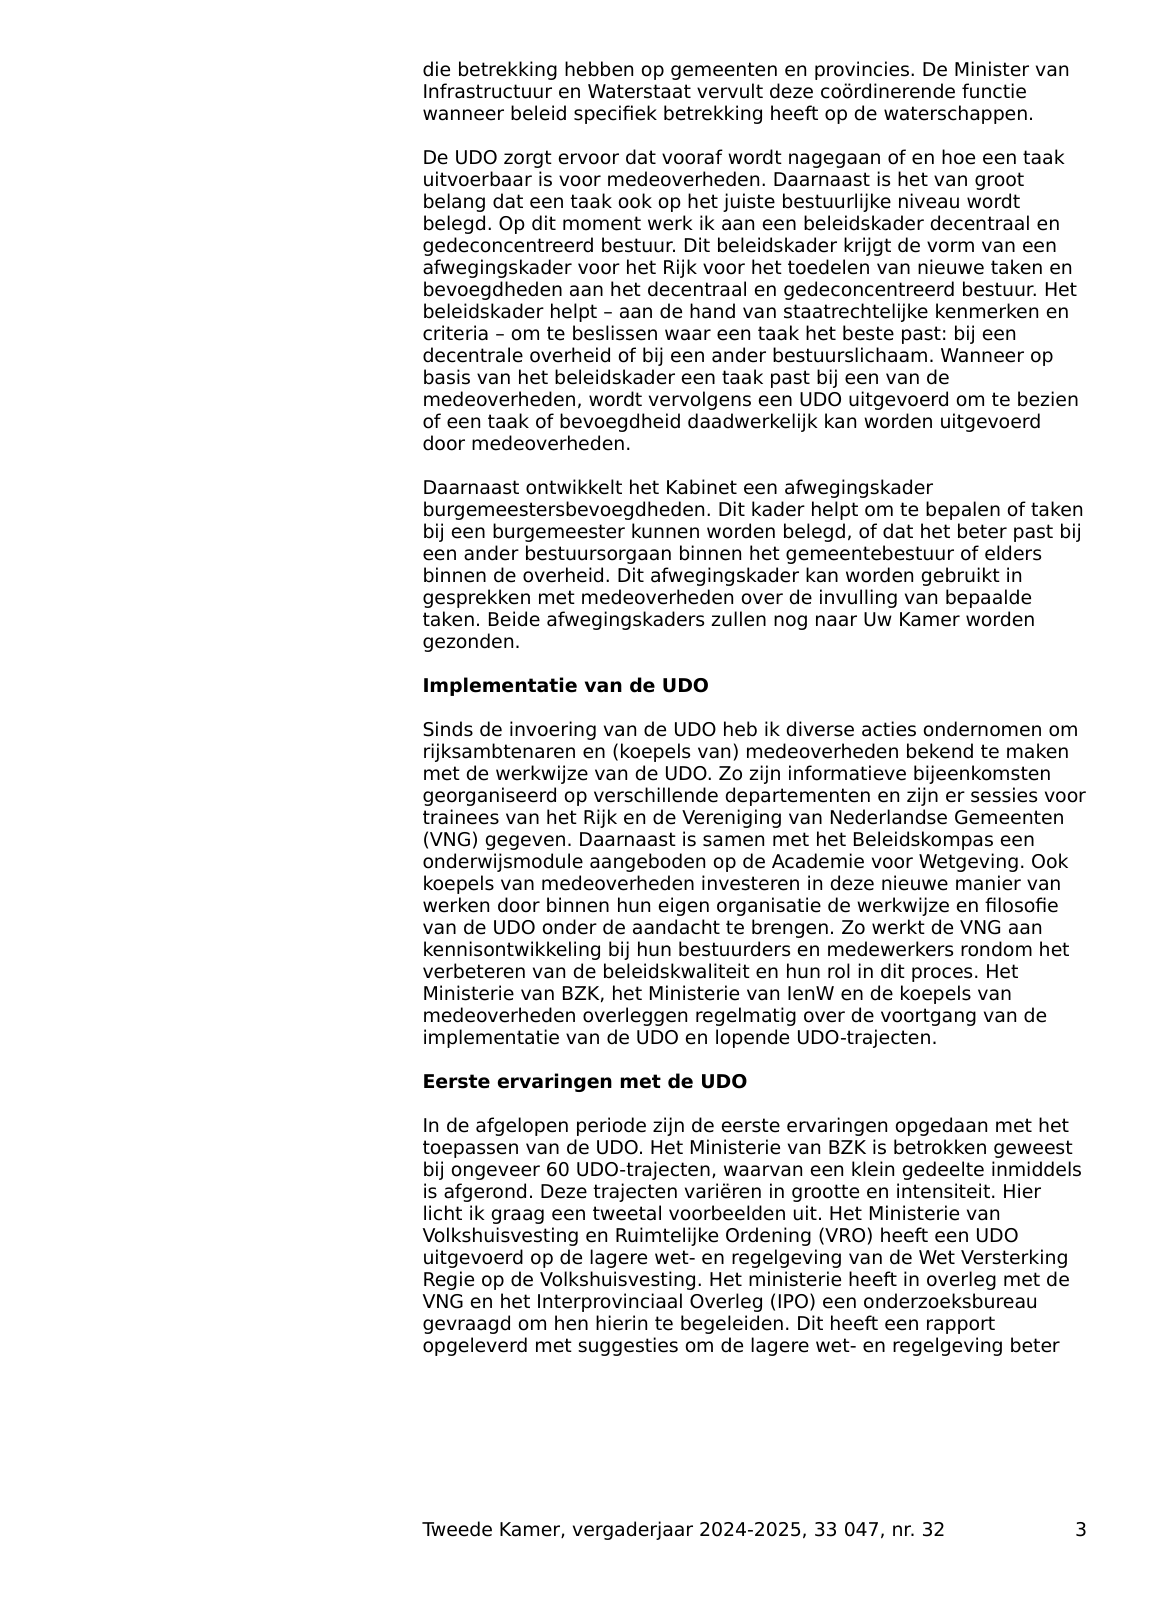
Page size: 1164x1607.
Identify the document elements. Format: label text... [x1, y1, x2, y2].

subtitle Implementatie van de UDO [422, 675, 1087, 697]
text die betrekking hebben op gemeenten en provincies. De Minister van Infrastructuur en Waterstaat vervult deze coördinerende functie wanneer beleid specifiek betrekking heeft op de waterschappen. [422, 59, 1087, 125]
subtitle Eerste ervaringen met de UDO [422, 1071, 1087, 1093]
text In de afgelopen periode zijn de eerste ervaringen opgedaan met het toepassen van de UDO. Het Ministerie van BZK is betrokken geweest bij ongeveer 60 UDO-trajecten, waarvan een klein gedeelte inmiddels is afgerond. Deze trajecten variëren in grootte en intensiteit. Hier licht ik graag een tweetal voorbeelden uit. Het Ministerie van Volkshuisvesting en Ruimtelijke Ordening (VRO) heeft een UDO uitgevoerd op de lagere wet- en regelgeving van de Wet Versterking Regie op de Volkshuisvesting. Het ministerie heeft in overleg met de VNG en het Interprovinciaal Overleg (IPO) een onderzoeksbureau gevraagd om hen hierin te begeleiden. Dit heeft een rapport opgeleverd met suggesties om de lagere wet- en regelgeving beter [422, 1115, 1087, 1401]
text Daarnaast ontwikkelt het Kabinet een afwegingskader burgemeestersbevoegdheden. Dit kader helpt om te bepalen of taken bij een burgemeester kunnen worden belegd, of dat het beter past bij een ander bestuursorgaan binnen het gemeentebestuur of elders binnen de overheid. Dit afwegingskader kan worden gebruikt in gesprekken met medeoverheden over de invulling van bepaalde taken. Beide afwegingskaders zullen nog naar Uw Kamer worden gezonden. [422, 477, 1087, 653]
text De UDO zorgt ervoor dat vooraf wordt nagegaan of en hoe een taak uitvoerbaar is voor medeoverheden. Daarnaast is het van groot belang dat een taak ook op het juiste bestuurlijke niveau wordt belegd. Op dit moment werk ik aan een beleidskader decentraal en gedeconcentreerd bestuur. Dit beleidskader krijgt de vorm van een afwegingskader voor het Rijk voor het toedelen van nieuwe taken en bevoegdheden aan het decentraal en gedeconcentreerd bestuur. Het beleidskader helpt – aan de hand van staatrechtelijke kenmerken en criteria – om te beslissen waar een taak het beste past: bij een decentrale overheid of bij een ander bestuurslichaam. Wanneer op basis van het beleidskader een taak past bij een van de medeoverheden, wordt vervolgens een UDO uitgevoerd om te bezien of een taak of bevoegdheid daadwerkelijk kan worden uitgevoerd door medeoverheden. [422, 147, 1087, 455]
text Sinds de invoering van de UDO heb ik diverse acties ondernomen om rijksambtenaren en (koepels van) medeoverheden bekend te maken met de werkwijze van de UDO. Zo zijn informatieve bijeenkomsten georganiseerd op verschillende departementen en zijn er sessies voor trainees van het Rijk en de Vereniging van Nederlandse Gemeenten (VNG) gegeven. Daarnaast is samen met het Beleidskompas een onderwijsmodule aangeboden op de Academie voor Wetgeving. Ook koepels van medeoverheden investeren in deze nieuwe manier van werken door binnen hun eigen organisatie de werkwijze en filosofie van de UDO onder de aandacht te brengen. Zo werkt de VNG aan kennisontwikkeling bij hun bestuurders en medewerkers rondom het verbeteren van de beleidskwaliteit en hun rol in dit proces. Het Ministerie van BZK, het Ministerie van IenW en de koepels van medeoverheden overleggen regelmatig over de voortgang van de implementatie van de UDO en lopende UDO-trajecten. [422, 719, 1087, 1049]
